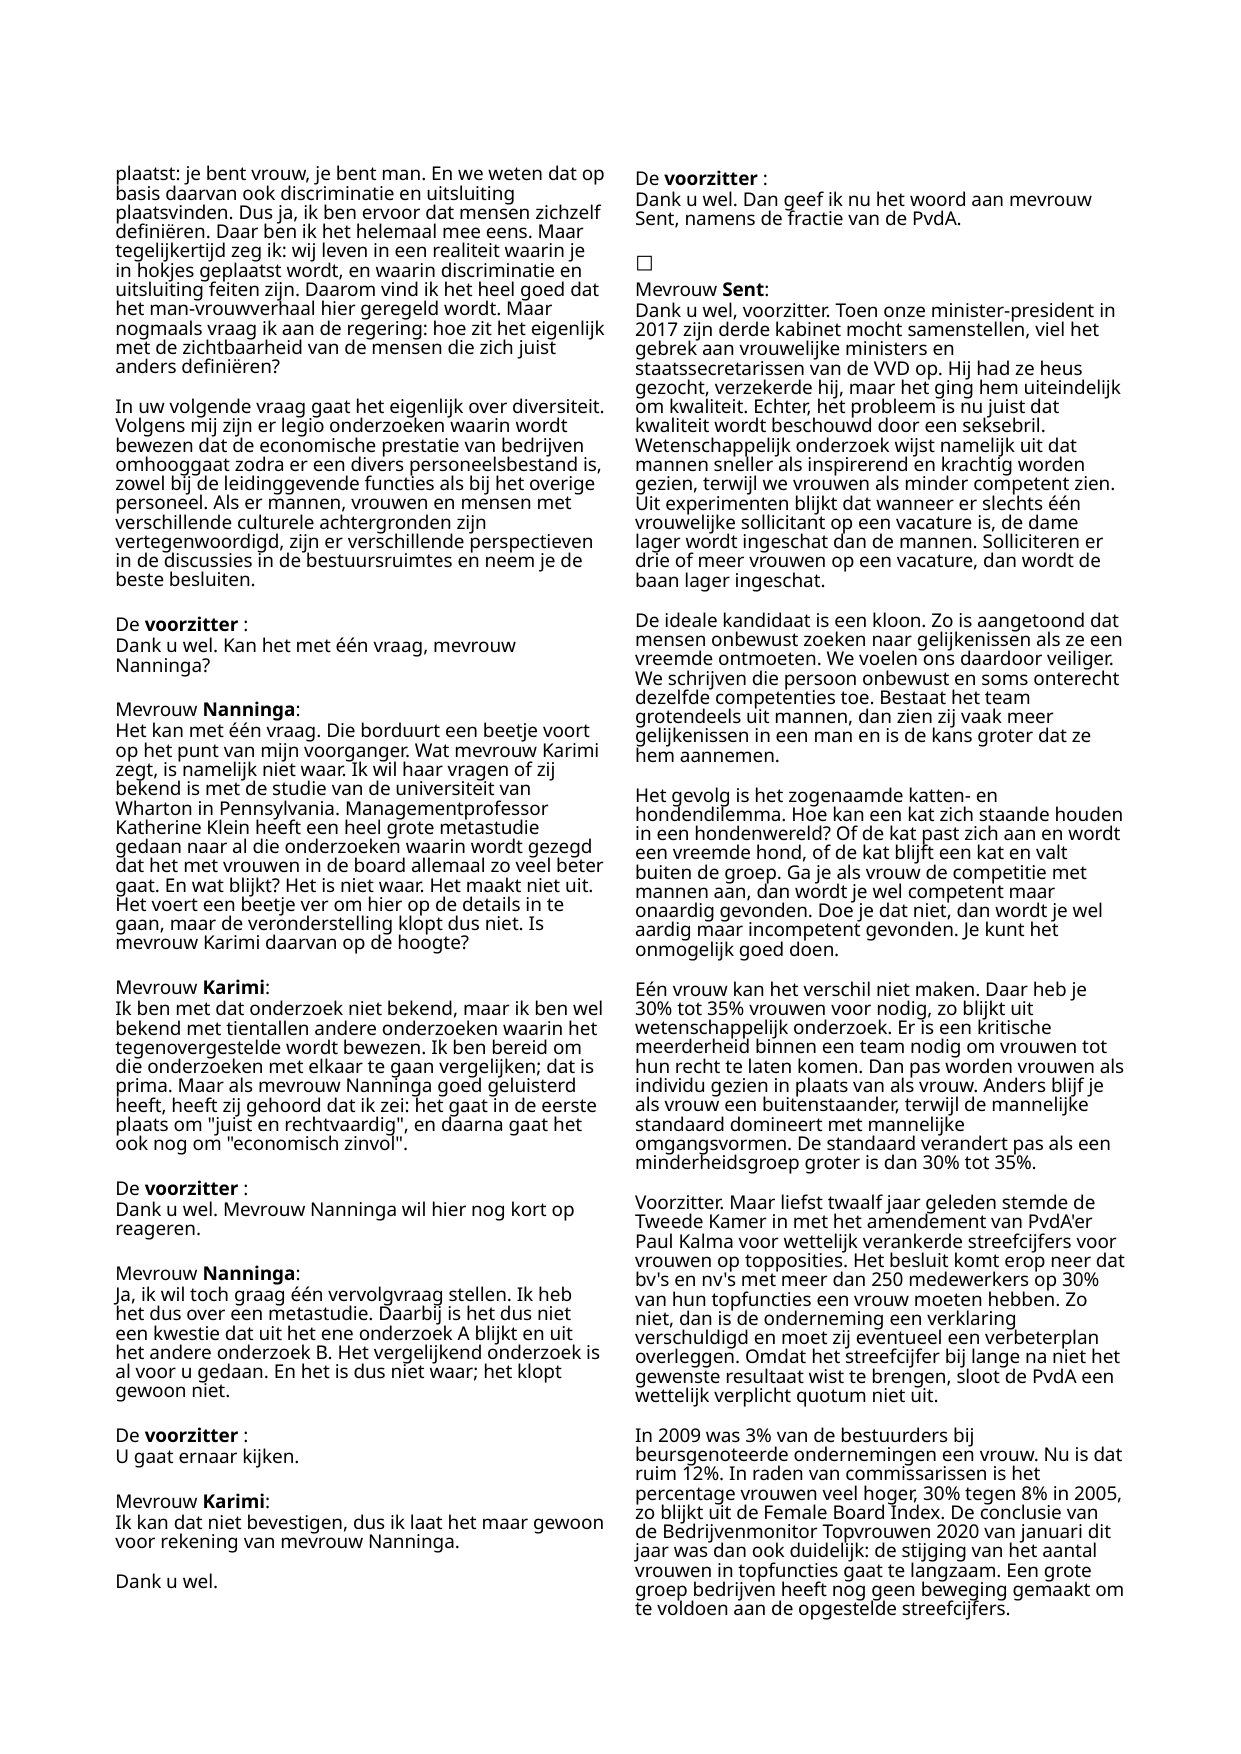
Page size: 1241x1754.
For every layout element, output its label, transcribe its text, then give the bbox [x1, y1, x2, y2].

text De voorzitter : [635, 165, 1125, 191]
text De voorzitter : [115, 612, 605, 637]
text Het kan met één vraag. Die borduurt een beetje voort op het punt van mijn voorganger. Wat mevrouw Karimi zegt, is namelijk niet waar. Ik wil haar vragen of zij bekend is met de studie van de universiteit van Wharton in Pennsylvania. Managementprofessor Katherine Klein heeft een heel grote metastudie gedaan naar al die onderzoeken waarin wordt gezegd dat het met vrouwen in de board allemaal zo veel beter gaat. En wat blijkt? Het is niet waar. Het maakt niet uit. Het voert een beetje ver om hier op de details in te gaan, maar de veronderstelling klopt dus niet. Is mevrouw Karimi daarvan op de hoogte? [115, 722, 605, 954]
text Ik kan dat niet bevestigen, dus ik laat het maar gewoon voor rekening van mevrouw Nanninga. [115, 1514, 605, 1553]
text U gaat ernaar kijken. [115, 1448, 605, 1467]
text ⬜ [635, 250, 1125, 276]
text Dank u wel. Dan geef ik nu het woord aan mevrouw Sent, namens de fractie van de PvdA. [635, 191, 1125, 229]
text Dank u wel. Kan het met één vraag, mevrouw Nanninga? [115, 637, 605, 676]
text Dank u wel. Mevrouw Nanninga wil hier nog kort op reageren. [115, 1201, 605, 1239]
text Mevrouw Nanninga: [115, 1260, 605, 1286]
text plaatst: je bent vrouw, je bent man. En we weten dat op basis daarvan ook discriminatie en uitsluiting plaatsvinden. Dus ja, ik ben ervoor dat mensen zichzelf definiëren. Daar ben ik het helemaal mee eens. Maar tegelijkertijd zeg ik: wij leven in een realiteit waarin je in hokjes geplaatst wordt, en waarin discriminatie en uitsluiting feiten zijn. Daarom vind ik het heel goed dat het man-vrouwverhaal hier geregeld wordt. Maar nogmaals vraag ik aan de regering: hoe zit het eigenlijk met de zichtbaarheid van de mensen die zich juist anders definiëren? [115, 165, 605, 377]
text In 2009 was 3% van de bestuurders bij beursgenoteerde ondernemingen een vrouw. Nu is dat ruim 12%. In raden van commissarissen is het percentage vrouwen veel hoger, 30% tegen 8% in 2005, zo blijkt uit de Female Board Index. De conclusie van de Bedrijvenmonitor Topvrouwen 2020 van januari dit jaar was dan ook duidelijk: de stijging van het aantal vrouwen in topfuncties gaat te langzaam. Een grote groep bedrijven heeft nog geen beweging gemaakt om te voldoen aan de opgestelde streefcijfers. [635, 1427, 1125, 1619]
text Dank u wel. [115, 1573, 605, 1593]
text De ideale kandidaat is een kloon. Zo is aangetoond dat mensen onbewust zoeken naar gelijkenissen als ze een vreemde ontmoeten. We voelen ons daardoor veiliger. We schrijven die persoon onbewust en soms onterecht dezelfde competenties toe. Bestaat het team grotendeels uit mannen, dan zien zij vaak meer gelijkenissen in een man en is de kans groter dat ze hem aannemen. [635, 612, 1125, 766]
text In uw volgende vraag gaat het eigenlijk over diversiteit. Volgens mij zijn er legio onderzoeken waarin wordt bewezen dat de economische prestatie van bedrijven omhooggaat zodra er een divers personeelsbestand is, zowel bij de leidinggevende functies als bij het overige personeel. Als er mannen, vrouwen en mensen met verschillende culturele achtergronden zijn vertegenwoordigd, zijn er verschillende perspectieven in de discussies in de bestuursruimtes en neem je de beste besluiten. [115, 398, 605, 591]
text De voorzitter : [115, 1175, 605, 1201]
text Ja, ik wil toch graag één vervolgvraag stellen. Ik heb het dus over een metastudie. Daarbij is het dus niet een kwestie dat uit het ene onderzoek A blijkt en uit het andere onderzoek B. Het vergelijkend onderzoek is al voor u gedaan. En het is dus niet waar; het klopt gewoon niet. [115, 1286, 605, 1402]
text Mevrouw Karimi: [115, 1488, 605, 1514]
text Het gevolg is het zogenaamde katten- en hondendilemma. Hoe kan een kat zich staande houden in een hondenwereld? Of de kat past zich aan en wordt een vreemde hond, of de kat blijft een kat en valt buiten de groep. Ga je als vrouw de competitie met mannen aan, dan wordt je wel competent maar onaardig gevonden. Doe je dat niet, dan wordt je wel aardig maar incompetent gevonden. Je kunt het onmogelijk goed doen. [635, 787, 1125, 960]
text Voorzitter. Maar liefst twaalf jaar geleden stemde de Tweede Kamer in met het amendement van PvdA'er Paul Kalma voor wettelijk verankerde streefcijfers voor vrouwen op topposities. Het besluit komt erop neer dat bv's en nv's met meer dan 250 medewerkers op 30% van hun topfuncties een vrouw moeten hebben. Zo niet, dan is de onderneming een verklaring verschuldigd en moet zij eventueel een verbeterplan overleggen. Omdat het streefcijfer bij lange na niet het gewenste resultaat wist te brengen, sloot de PvdA een wettelijk verplicht quotum niet uit. [635, 1194, 1125, 1406]
text De voorzitter : [115, 1422, 605, 1448]
text Eén vrouw kan het verschil niet maken. Daar heb je 30% tot 35% vrouwen voor nodig, zo blijkt uit wetenschappelijk onderzoek. Er is een kritische meerderheid binnen een team nodig om vrouwen tot hun recht te laten komen. Dan pas worden vrouwen als individu gezien in plaats van als vrouw. Anders blijf je als vrouw een buitenstaander, terwijl de mannelijke standaard domineert met mannelijke omgangsvormen. De standaard verandert pas als een minderheidsgroep groter is dan 30% tot 35%. [635, 981, 1125, 1173]
text Mevrouw Karimi: [115, 974, 605, 1000]
text Dank u wel, voorzitter. Toen onze minister-president in 2017 zijn derde kabinet mocht samenstellen, viel het gebrek aan vrouwelijke ministers en staatssecretarissen van de VVD op. Hij had ze heus gezocht, verzekerde hij, maar het ging hem uiteindelijk om kwaliteit. Echter, het probleem is nu juist dat kwaliteit wordt beschouwd door een seksebril. Wetenschappelijk onderzoek wijst namelijk uit dat mannen sneller als inspirerend en krachtig worden gezien, terwijl we vrouwen als minder competent zien. Uit experimenten blijkt dat wanneer er slechts één vrouwelijke sollicitant op een vacature is, de dame lager wordt ingeschat dan de mannen. Solliciteren er drie of meer vrouwen op een vacature, dan wordt de baan lager ingeschat. [635, 302, 1125, 591]
text Mevrouw Nanninga: [115, 697, 605, 722]
text Ik ben met dat onderzoek niet bekend, maar ik ben wel bekend met tientallen andere onderzoeken waarin het tegenovergestelde wordt bewezen. Ik ben bereid om die onderzoeken met elkaar te gaan vergelijken; dat is prima. Maar als mevrouw Nanninga goed geluisterd heeft, heeft zij gehoord dat ik zei: het gaat in de eerste plaats om "juist en rechtvaardig", en daarna gaat het ook nog om "economisch zinvol". [115, 1000, 605, 1154]
text Mevrouw Sent: [635, 276, 1125, 302]
